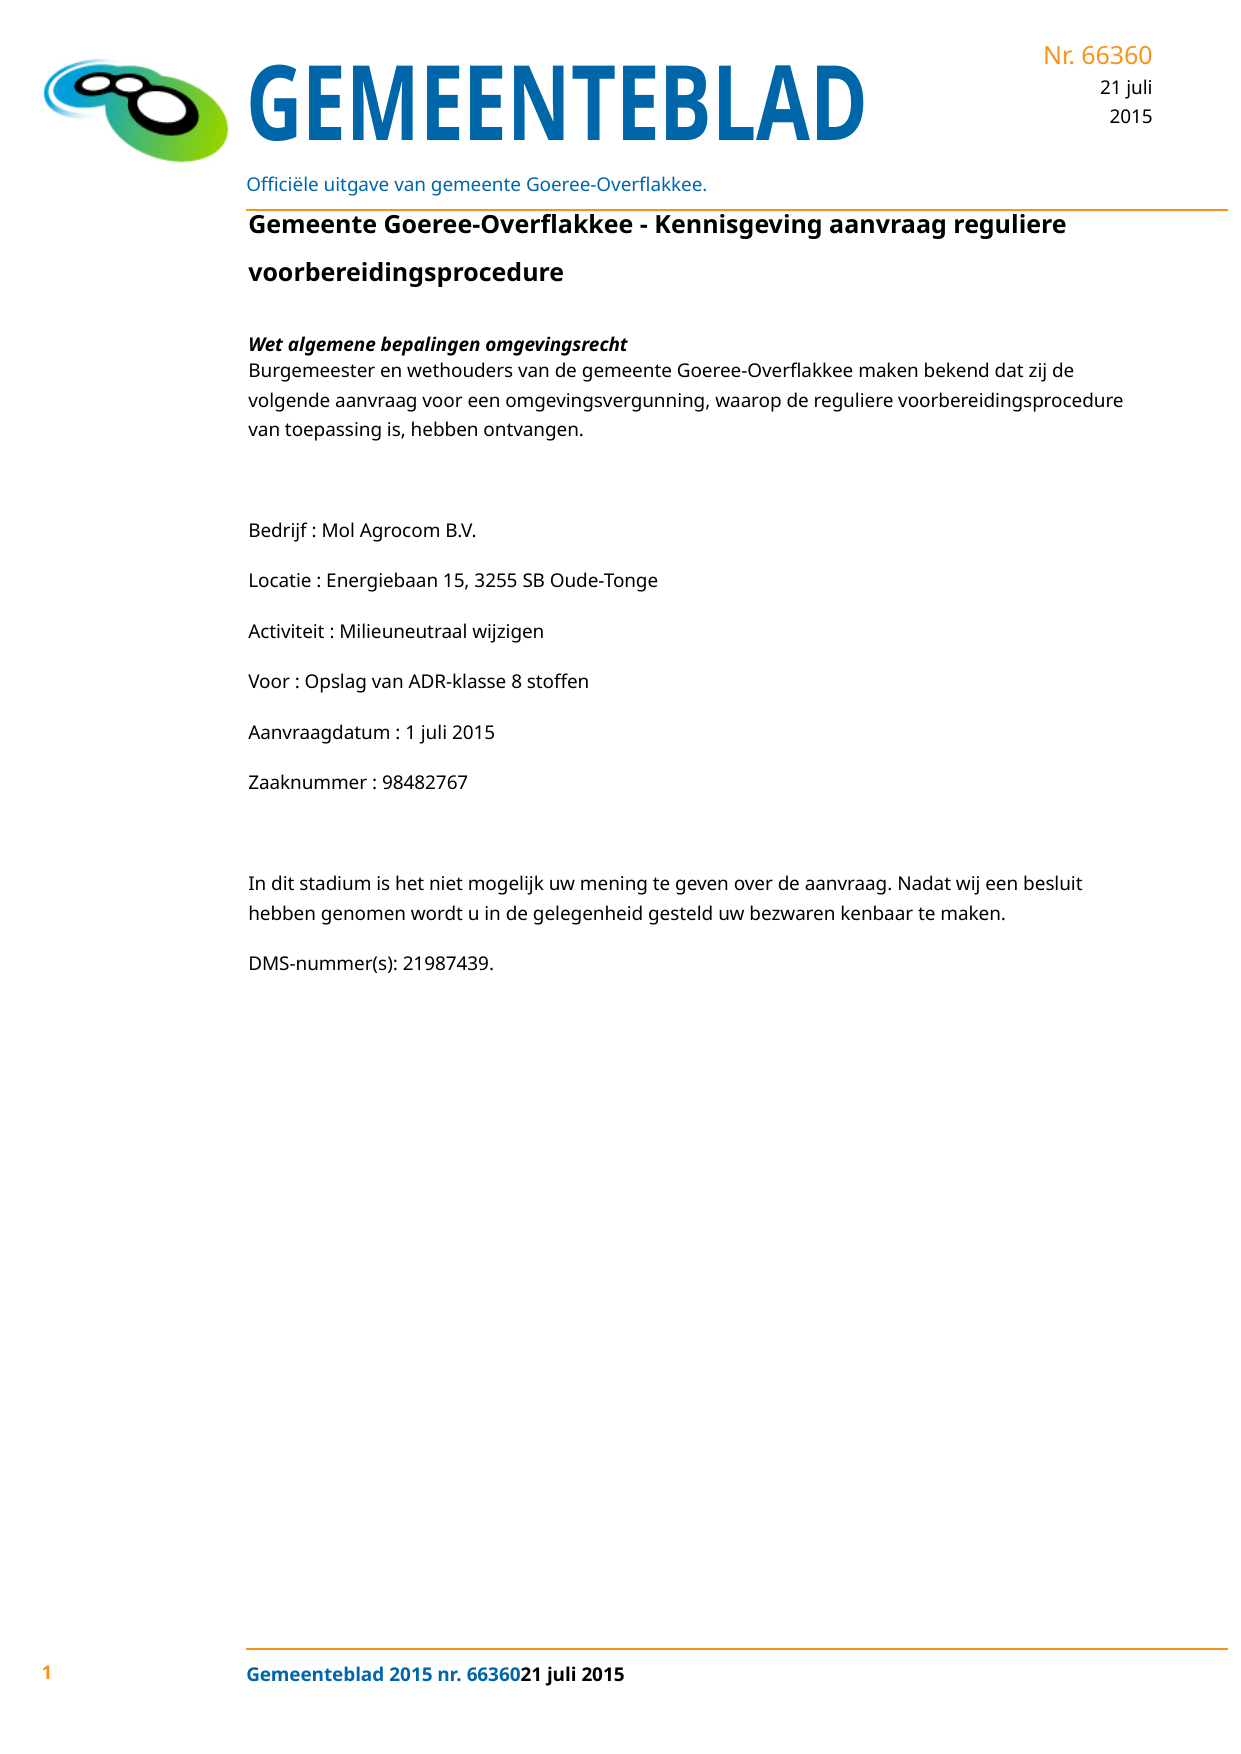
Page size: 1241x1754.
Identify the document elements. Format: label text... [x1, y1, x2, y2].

text Activiteit : Milieuneutraal wijzigen [248, 618, 1152, 644]
text Bedrijf : Mol Agrocom B.V. [248, 517, 1152, 543]
text DMS-nummer(s): 21987439. [248, 950, 1152, 976]
text Voor : Opslag van ADR-klasse 8 stoffen [248, 668, 1152, 694]
text Gemeente Goeree-Overflakkee - Kennisgeving aanvraag reguliere voorbereidingsprocedure [248, 211, 1152, 288]
text Locatie : Energiebaan 15, 3255 SB Oude-Tonge [248, 568, 1152, 593]
picture [41, 47, 231, 172]
text Aanvraagdatum : 1 juli 2015 [248, 719, 1152, 744]
text Burgemeester en wethouders van de gemeente Goeree-Overflakkee maken bekend dat zij de volgende aanvraag voor een omgevingsvergunning, waarop de reguliere voorbereidingsprocedure van toepassing is, hebben ontvangen. [248, 357, 1152, 442]
text In dit stadium is het niet mogelijk uw mening te geven over de aanvraag. Nadat wij een besluit hebben genomen wordt u in de gelegenheid gesteld uw bezwaren kenbaar te maken. [248, 870, 1152, 925]
text Wet algemene bepalingen omgevingsrecht [248, 331, 1152, 357]
text Zaaknummer : 98482767 [248, 769, 1152, 795]
